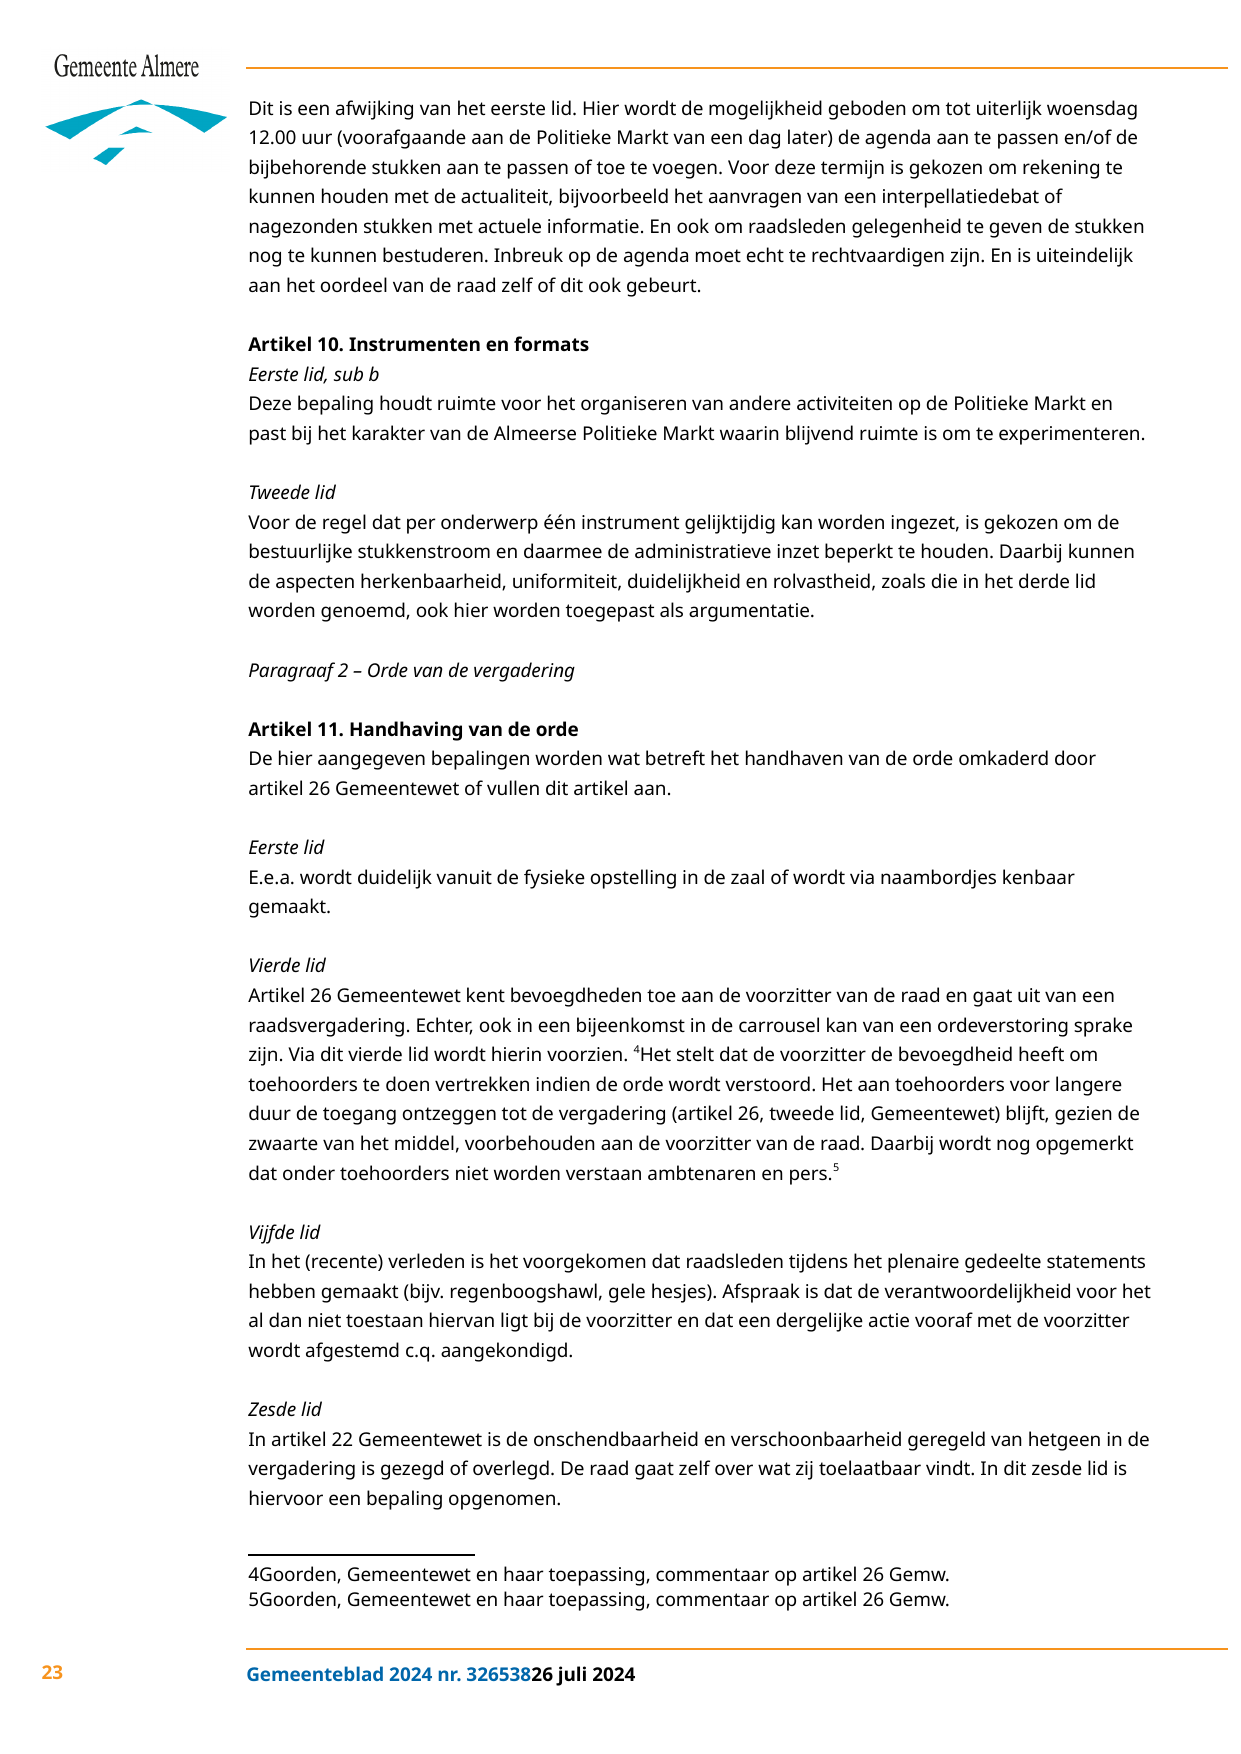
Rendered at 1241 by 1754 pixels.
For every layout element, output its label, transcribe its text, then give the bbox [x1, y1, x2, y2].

text De hier aangegeven bepalingen worden wat betreft het handhaven van de orde omkaderd door artikel 26 Gemeentewet of vullen dit artikel aan. [248, 746, 1152, 801]
text In het (recente) verleden is het voorgekomen dat raadsleden tijdens het plenaire gedeelte statements hebben gemaakt (bijv. regenboogshawl, gele hesjes). Afspraak is dat de verantwoordelijkheid voor het al dan niet toestaan hiervan ligt bij de voorzitter en dat een dergelijke actie vooraf met de voorzitter wordt afgestemd c.q. aangekondigd. [248, 1248, 1152, 1363]
text Artikel 26 Gemeentewet kent bevoegdheden toe aan de voorzitter van de raad en gaat uit van een raadsvergadering. Echter, ook in een bijeenkomst in de carrousel kan van een ordeverstoring sprake zijn. Via dit vierde lid wordt hierin voorzien. Het stelt dat de voorzitter de bevoegdheid heeft om toehoorders te doen vertrekken indien de orde wordt verstoord. Het aan toehoorders voor langere duur de toegang ontzeggen tot de vergadering (artikel 26, tweede lid, Gemeentewet) blijft, gezien de zwaarte van het middel, voorbehouden aan de voorzitter van de raad. Daarbij wordt nog opgemerkt dat onder toehoorders niet worden verstaan ambtenaren en pers. [248, 982, 1152, 1186]
text Vierde lid [248, 953, 1152, 978]
text Eerste lid [248, 834, 1152, 860]
text Vijfde lid [248, 1219, 1152, 1245]
text Goorden, Gemeentewet en haar toepassing, commentaar op artikel 26 Gemw. [248, 1561, 1152, 1586]
text Deze bepaling houdt ruimte voor het organiseren van andere activiteiten op de Politieke Markt en past bij het karakter van de Almeerse Politieke Markt waarin blijvend ruimte is om te experimenteren. [248, 391, 1152, 446]
picture [41, 47, 231, 172]
text Voor de regel dat per onderwerp één instrument gelijktijdig kan worden ingezet, is gekozen om de bestuurlijke stukkenstroom en daarmee de administratieve inzet beperkt te houden. Daarbij kunnen de aspecten herkenbaarheid, uniformiteit, duidelijkheid en rolvastheid, zoals die in het derde lid worden genoemd, ook hier worden toegepast als argumentatie. [248, 509, 1152, 623]
text Artikel 11. Handhaving van de orde [248, 716, 1152, 742]
text Goorden, Gemeentewet en haar toepassing, commentaar op artikel 26 Gemw. [248, 1586, 1152, 1612]
text E.e.a. wordt duidelijk vanuit de fysieke opstelling in de zaal of wordt via naambordjes kenbaar gemaakt. [248, 864, 1152, 919]
text Artikel 10. Instrumenten en formats [248, 331, 1152, 357]
text Zesde lid [248, 1396, 1152, 1422]
text Dit is een afwijking van het eerste lid. Hier wordt de mogelijkheid geboden om tot uiterlijk woensdag 12.00 uur (voorafgaande aan de Politieke Markt van een dag later) de agenda aan te passen en/of de bijbehorende stukken aan te passen of toe te voegen. Voor deze termijn is gekozen om rekening te kunnen houden met de actualiteit, bijvoorbeeld het aanvragen van een interpellatiedebat of nagezonden stukken met actuele informatie. En ook om raadsleden gelegenheid te geven de stukken nog te kunnen bestuderen. Inbreuk op de agenda moet echt te rechtvaardigen zijn. En is uiteindelijk aan het oordeel van de raad zelf of dit ook gebeurt. [248, 95, 1152, 298]
text In artikel 22 Gemeentewet is de onschendbaarheid en verschoonbaarheid geregeld van hetgeen in de vergadering is gezegd of overlegd. De raad gaat zelf over wat zij toelaatbaar vindt. In dit zesde lid is hiervoor een bepaling opgenomen. [248, 1426, 1152, 1511]
text Paragraaf 2 – Orde van de vergadering [248, 657, 1152, 683]
text Tweede lid [248, 479, 1152, 505]
text Eerste lid, sub b [248, 361, 1152, 387]
